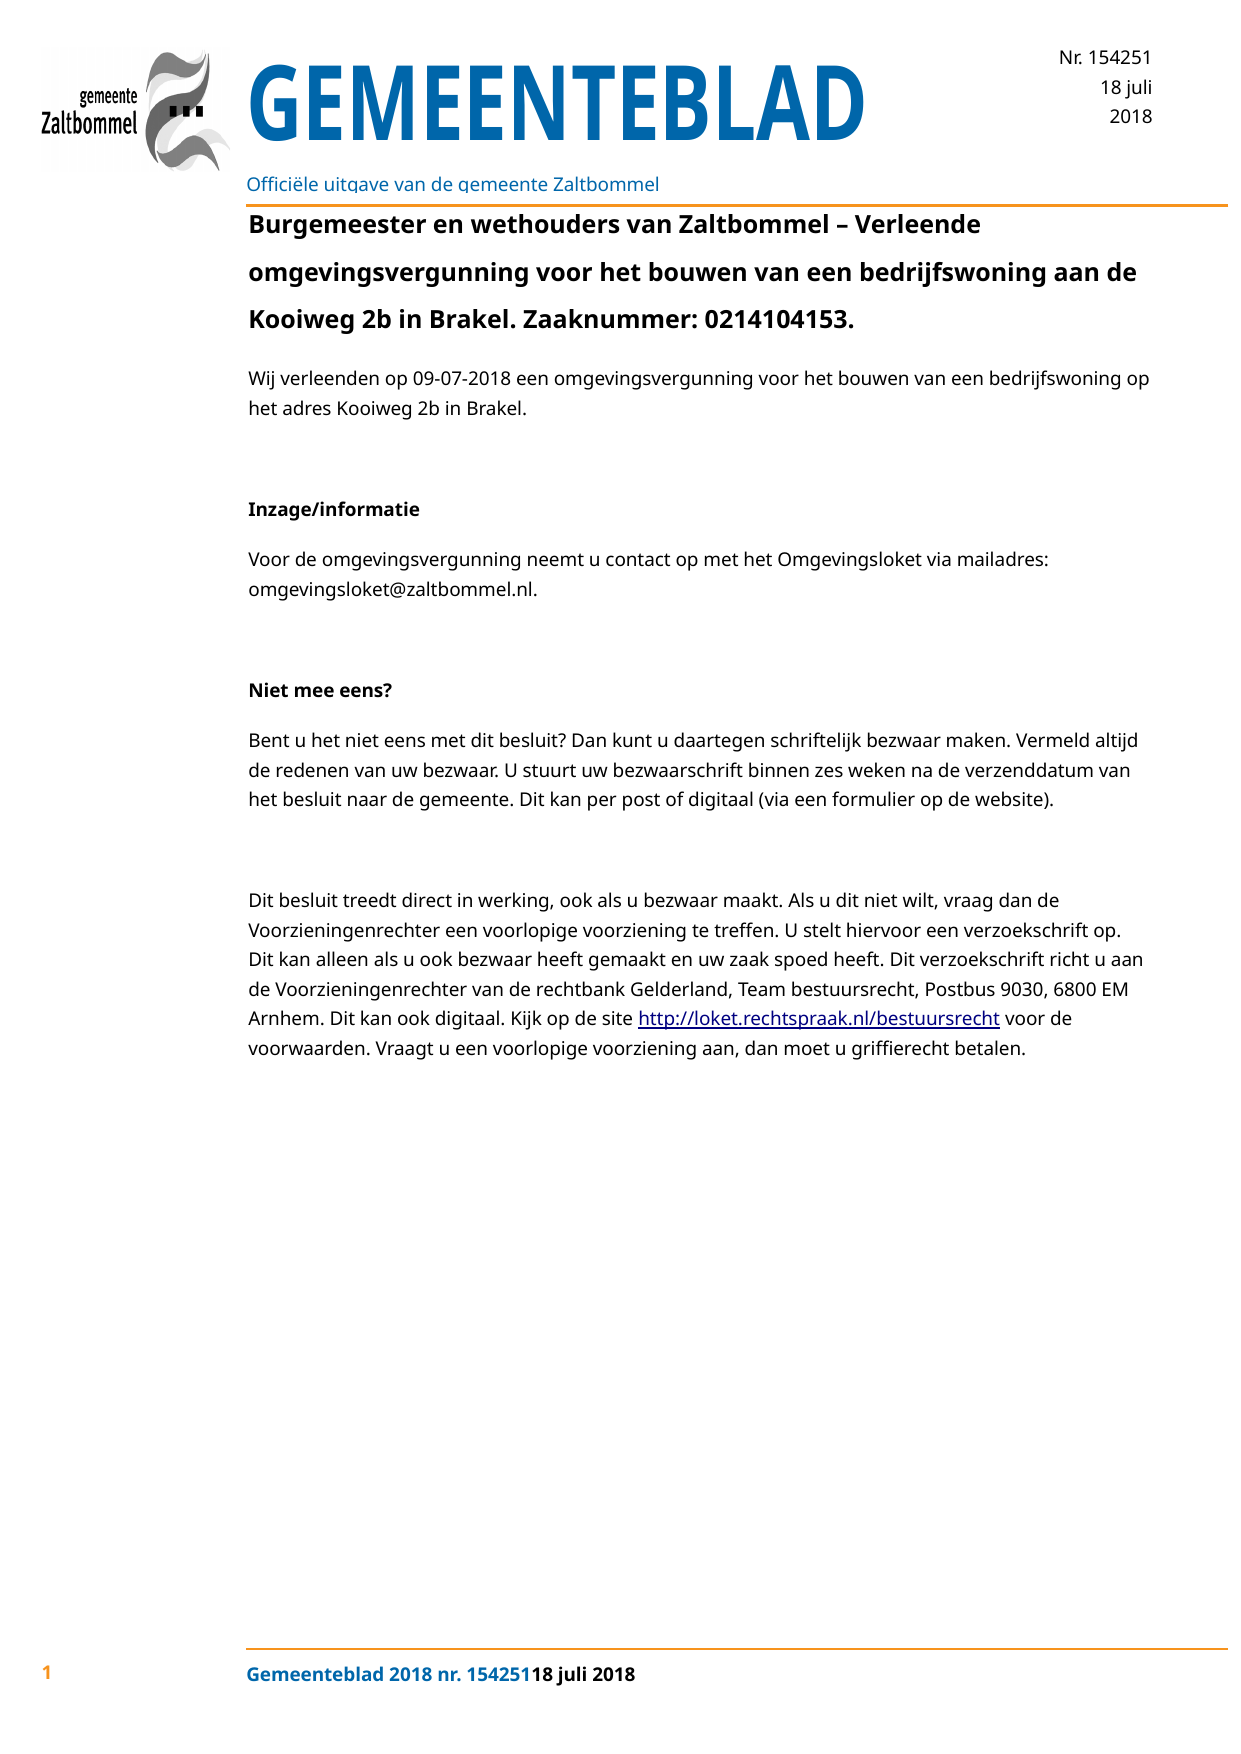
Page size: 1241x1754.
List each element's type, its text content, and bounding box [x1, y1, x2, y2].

text Niet mee eens? [248, 677, 1152, 702]
text Inzage/informatie [248, 496, 1152, 522]
text Bent u het niet eens met dit besluit? Dan kunt u daartegen schriftelijk bezwaar maken. Vermeld altijd de redenen van uw bezwaar. U stuurt uw bezwaarschrift binnen zes weken na de verzenddatum van het besluit naar de gemeente. Dit kan per post of digitaal (via een formulier op de website). [248, 727, 1152, 812]
text Voor de omgevingsvergunning neemt u contact op met het Omgevingsloket via mailadres: omgevingsloket@zaltbommel.nl. [248, 546, 1152, 602]
picture [41, 47, 231, 172]
text Dit besluit treedt direct in werking, ook als u bezwaar maakt. Als u dit niet wilt, vraag dan de Voorzieningenrechter een voorlopige voorziening te treffen. U stelt hiervoor een verzoekschrift op. Dit kan alleen als u ook bezwaar heeft gemaakt en uw zaak spoed heeft. Dit verzoekschrift richt u aan de Voorzieningenrechter van de rechtbank Gelderland, Team bestuursrecht, Postbus 9030, 6800 EM Arnhem. Dit kan ook digitaal. Kijk op de site http://loket.rechtspraak.nl/bestuursrecht voor de voorwaarden. Vraagt u een voorlopige voorziening aan, dan moet u griffierecht betalen. [248, 887, 1152, 1061]
text Wij verleenden op 09-07-2018 een omgevingsvergunning voor het bouwen van een bedrijfswoning op het adres Kooiweg 2b in Brakel. [248, 366, 1152, 421]
text Burgemeester en wethouders van Zaltbommel – Verleende omgevingsvergunning voor het bouwen van een bedrijfswoning aan de Kooiweg 2b in Brakel. Zaaknummer: 0214104153. [248, 207, 1152, 336]
